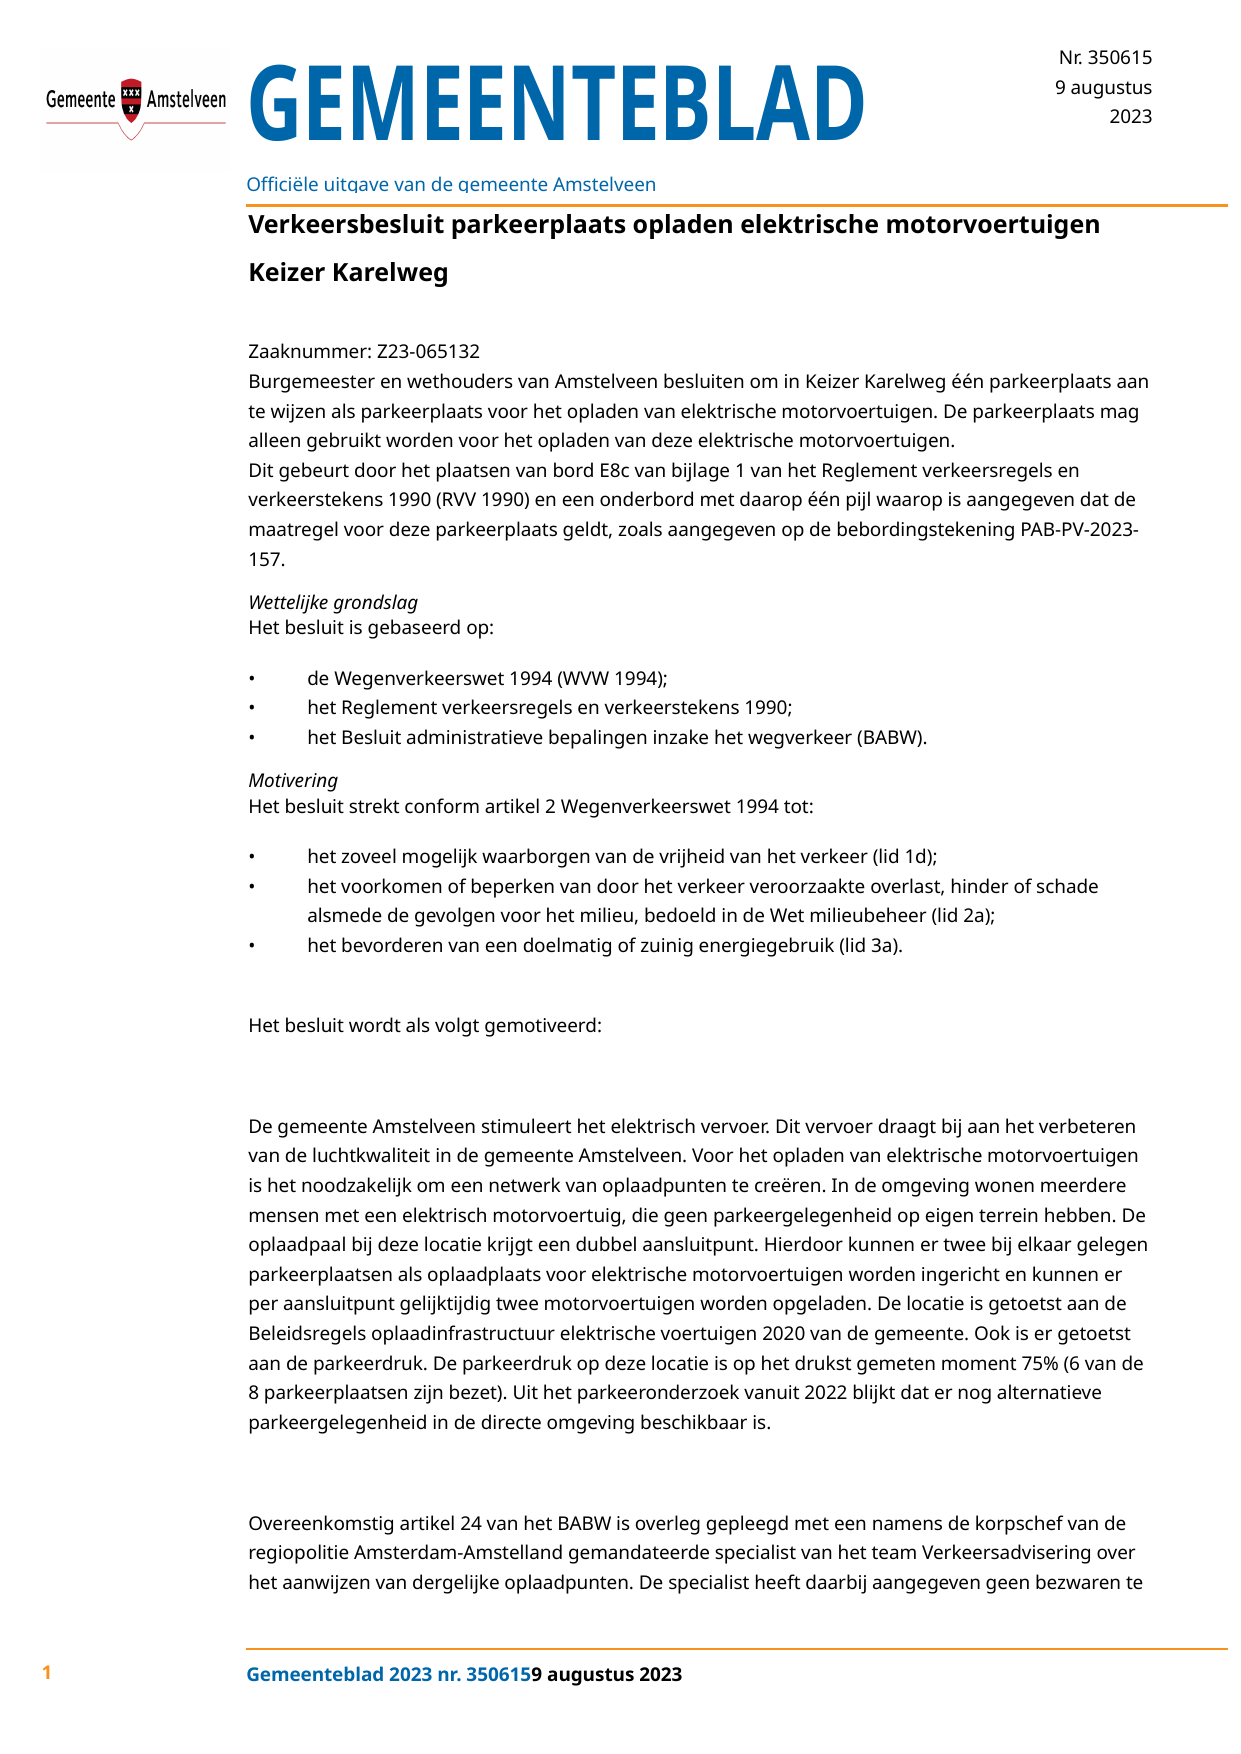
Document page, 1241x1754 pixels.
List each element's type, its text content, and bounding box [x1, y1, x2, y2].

text Zaaknummer: Z23-065132 [248, 339, 1152, 364]
text Wettelijke grondslag [248, 589, 1152, 614]
list het Reglement verkeersregels en verkeerstekens 1990; [248, 694, 1152, 720]
text Motivering [248, 767, 1152, 793]
text Verkeersbesluit parkeerplaats opladen elektrische motorvoertuigen Keizer Karelweg [248, 207, 1152, 288]
text Dit gebeurt door het plaatsen van bord E8c van bijlage 1 van het Reglement verkeersregels en verkeerstekens 1990 (RVV 1990) en een onderbord met daarop één pijl waarop is aangegeven dat de maatregel voor deze parkeerplaats geldt, zoals aangegeven op de bebordingstekening PAB-PV-2023-157. [248, 457, 1152, 571]
list het bevorderen van een doelmatig of zuinig energiegebruik (lid 3a). [248, 932, 1152, 958]
list het Besluit administratieve bepalingen inzake het wegverkeer (BABW). [248, 724, 1152, 750]
text Burgemeester en wethouders van Amstelveen besluiten om in Keizer Karelweg één parkeerplaats aan te wijzen als parkeerplaats voor het opladen van elektrische motorvoertuigen. De parkeerplaats mag alleen gebruikt worden voor het opladen van deze elektrische motorvoertuigen. [248, 368, 1152, 453]
list het zoveel mogelijk waarborgen van de vrijheid van het verkeer (lid 1d); [248, 843, 1152, 869]
text Overeenkomstig artikel 24 van het BABW is overleg gepleegd met een namens de korpschef van de regiopolitie Amsterdam-Amstelland gemandateerde specialist van het team Verkeersadvisering over het aanwijzen van dergelijke oplaadpunten. De specialist heeft daarbij aangegeven geen bezwaren te [248, 1510, 1152, 1594]
list het voorkomen of beperken van door het verkeer veroorzaakte overlast, hinder of schade alsmede de gevolgen voor het milieu, bedoeld in de Wet milieubeheer (lid 2a); [248, 873, 1152, 928]
text Het besluit strekt conform artikel 2 Wegenverkeerswet 1994 tot: [248, 793, 1152, 819]
text De gemeente Amstelveen stimuleert het elektrisch vervoer. Dit vervoer draagt bij aan het verbeteren van de luchtkwaliteit in de gemeente Amstelveen. Voor het opladen van elektrische motorvoertuigen is het noodzakelijk om een netwerk van oplaadpunten te creëren. In de omgeving wonen meerdere mensen met een elektrisch motorvoertuig, die geen parkeergelegenheid op eigen terrein hebben. De oplaadpaal bij deze locatie krijgt een dubbel aansluitpunt. Hierdoor kunnen er twee bij elkaar gelegen parkeerplaatsen als oplaadplaats voor elektrische motorvoertuigen worden ingericht en kunnen er per aansluitpunt gelijktijdig twee motorvoertuigen worden opgeladen. De locatie is getoetst aan de Beleidsregels oplaadinfrastructuur elektrische voertuigen 2020 van de gemeente. Ook is er getoetst aan de parkeerdruk. De parkeerdruk op deze locatie is op het drukst gemeten moment 75% (6 van de 8 parkeerplaatsen zijn bezet). Uit het parkeeronderzoek vanuit 2022 blijkt dat er nog alternatieve parkeergelegenheid in de directe omgeving beschikbaar is. [248, 1113, 1152, 1434]
picture [41, 47, 231, 172]
text Het besluit is gebaseerd op: [248, 614, 1152, 640]
text Het besluit wordt als volgt gemotiveerd: [248, 1012, 1152, 1038]
list de Wegenverkeerswet 1994 (WVW 1994); [248, 665, 1152, 691]
